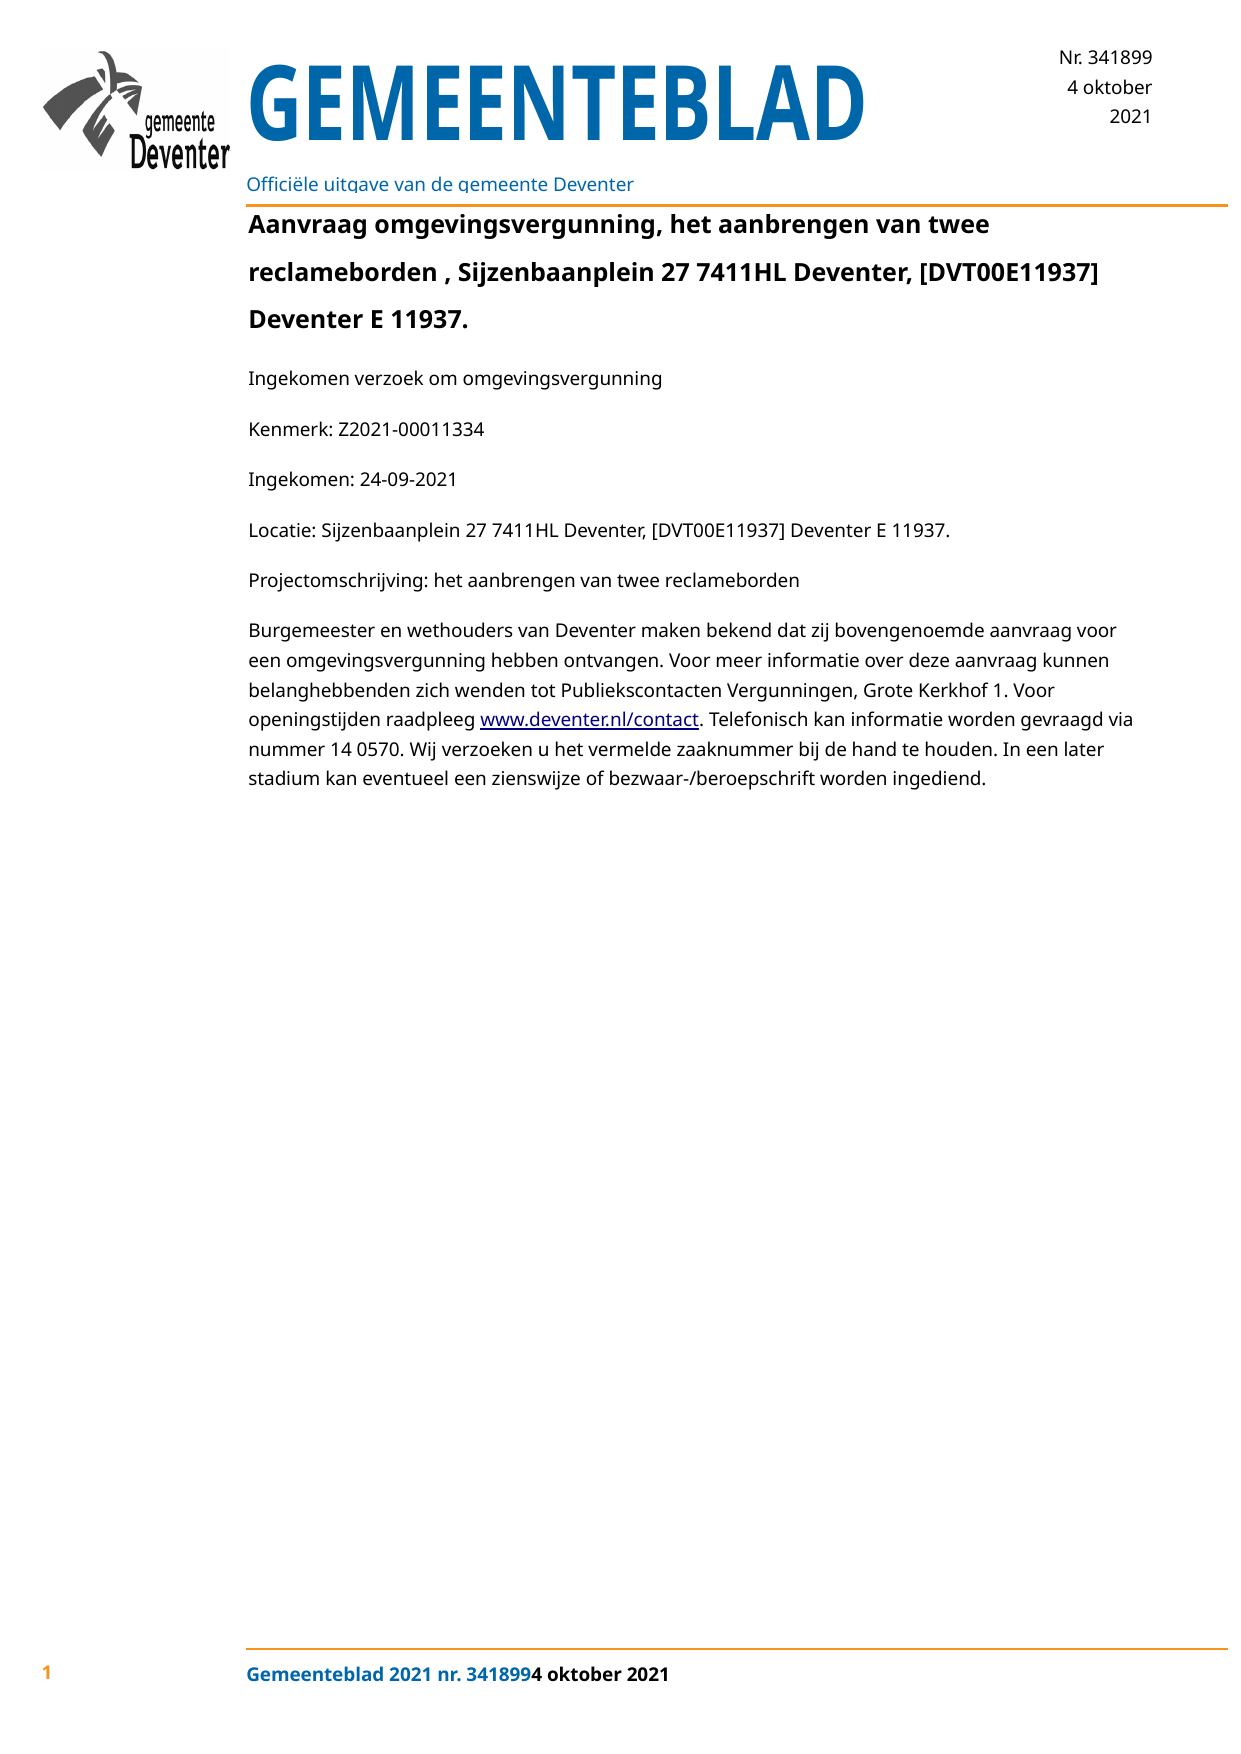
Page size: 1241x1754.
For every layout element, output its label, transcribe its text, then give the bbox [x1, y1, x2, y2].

text Burgemeester en wethouders van Deventer maken bekend dat zij bovengenoemde aanvraag voor een omgevingsvergunning hebben ontvangen. Voor meer informatie over deze aanvraag kunnen belanghebbenden zich wenden tot Publiekscontacten Vergunningen, Grote Kerkhof 1. Voor openingstijden raadpleeg www.deventer.nl/contact. Telefonisch kan informatie worden gevraagd via nummer 14 0570. Wij verzoeken u het vermelde zaaknummer bij de hand te houden. In een later stadium kan eventueel een zienswijze of bezwaar-/beroepschrift worden ingediend. [248, 618, 1152, 791]
text Kenmerk: Z2021-00011334 [248, 416, 1152, 442]
picture [41, 47, 231, 172]
text Locatie: Sijzenbaanplein 27 7411HL Deventer, [DVT00E11937] Deventer E 11937. [248, 517, 1152, 542]
text Ingekomen: 24-09-2021 [248, 466, 1152, 492]
text Ingekomen verzoek om omgevingsvergunning [248, 366, 1152, 391]
text Projectomschrijving: het aanbrengen van twee reclameborden [248, 567, 1152, 593]
text Aanvraag omgevingsvergunning, het aanbrengen van twee reclameborden , Sijzenbaanplein 27 7411HL Deventer, [DVT00E11937] Deventer E 11937. [248, 207, 1152, 336]
